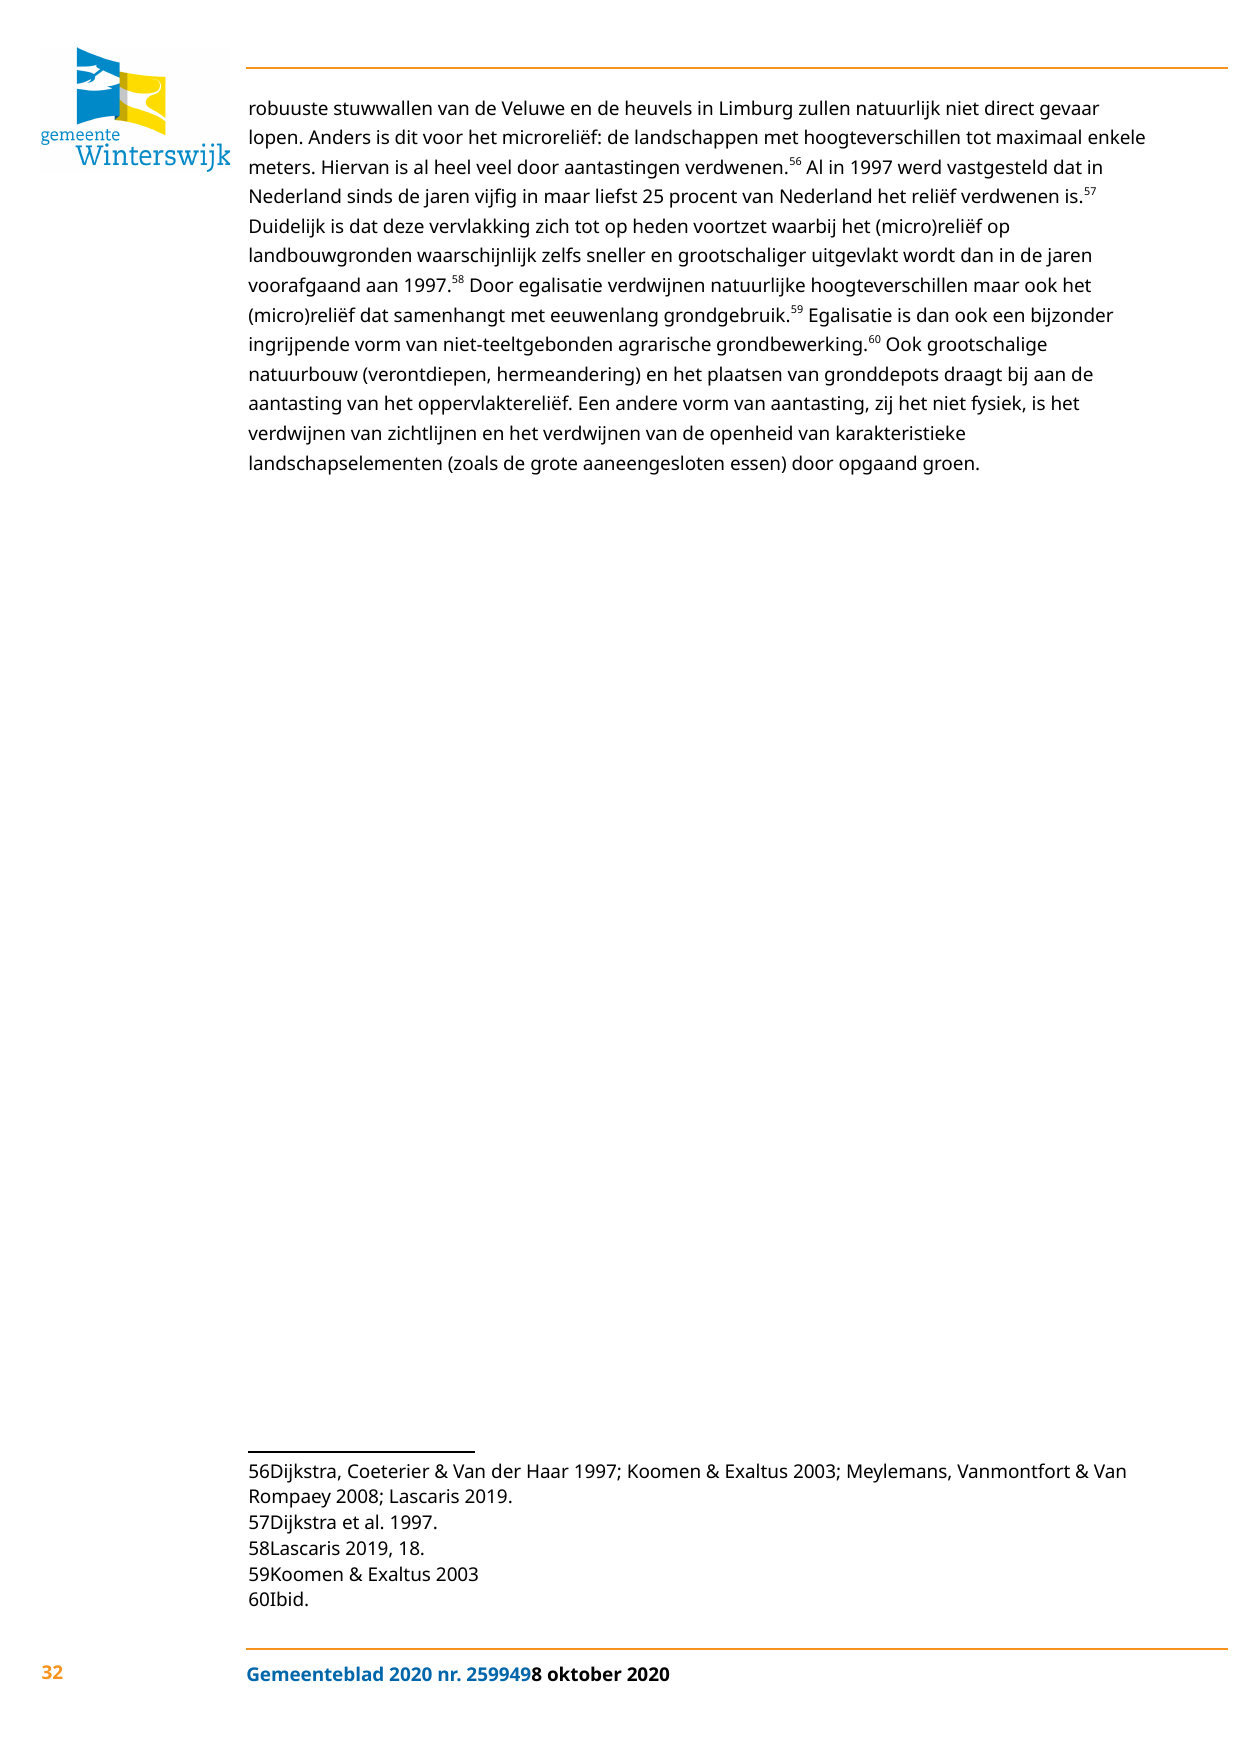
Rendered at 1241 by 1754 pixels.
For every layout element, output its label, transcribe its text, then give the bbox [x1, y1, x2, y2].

picture [41, 47, 231, 172]
text Ibid. [248, 1586, 1152, 1612]
text Dijkstra et al. 1997. [248, 1509, 1152, 1535]
text Koomen & Exaltus 2003 [248, 1561, 1152, 1586]
picture [225, 153, 231, 162]
text Lascaris 2019, 18. [248, 1535, 1152, 1561]
text robuuste stuwwallen van de Veluwe en de heuvels in Limburg zullen natuurlijk niet direct gevaar lopen. Anders is dit voor het microreliëf: de landschappen met hoogteverschillen tot maximaal enkele meters. Hiervan is al heel veel door aantastingen verdwenen. Al in 1997 werd vastgesteld dat in Nederland sinds de jaren vijfig in maar liefst 25 procent van Nederland het reliëf verdwenen is. Duidelijk is dat deze vervlakking zich tot op heden voortzet waarbij het (micro)reliëf op landbouwgronden waarschijnlijk zelfs sneller en grootschaliger uitgevlakt wordt dan in de jaren voorafgaand aan 1997. Door egalisatie verdwijnen natuurlijke hoogteverschillen maar ook het (micro)reliëf dat samenhangt met eeuwenlang grondgebruik. Egalisatie is dan ook een bijzonder ingrijpende vorm van niet-teeltgebonden agrarische grondbewerking. Ook grootschalige natuurbouw (verontdiepen, hermeandering) en het plaatsen van gronddepots draagt bij aan de aantasting van het oppervlaktereliëf. Een andere vorm van aantasting, zij het niet fysiek, is het verdwijnen van zichtlijnen en het verdwijnen van de openheid van karakteristieke landschapselementen (zoals de grote aaneengesloten essen) door opgaand groen. [248, 95, 1152, 476]
text Dijkstra, Coeterier & Van der Haar 1997; Koomen & Exaltus 2003; Meylemans, Vanmontfort & Van Rompaey 2008; Lascaris 2019. [248, 1458, 1152, 1509]
